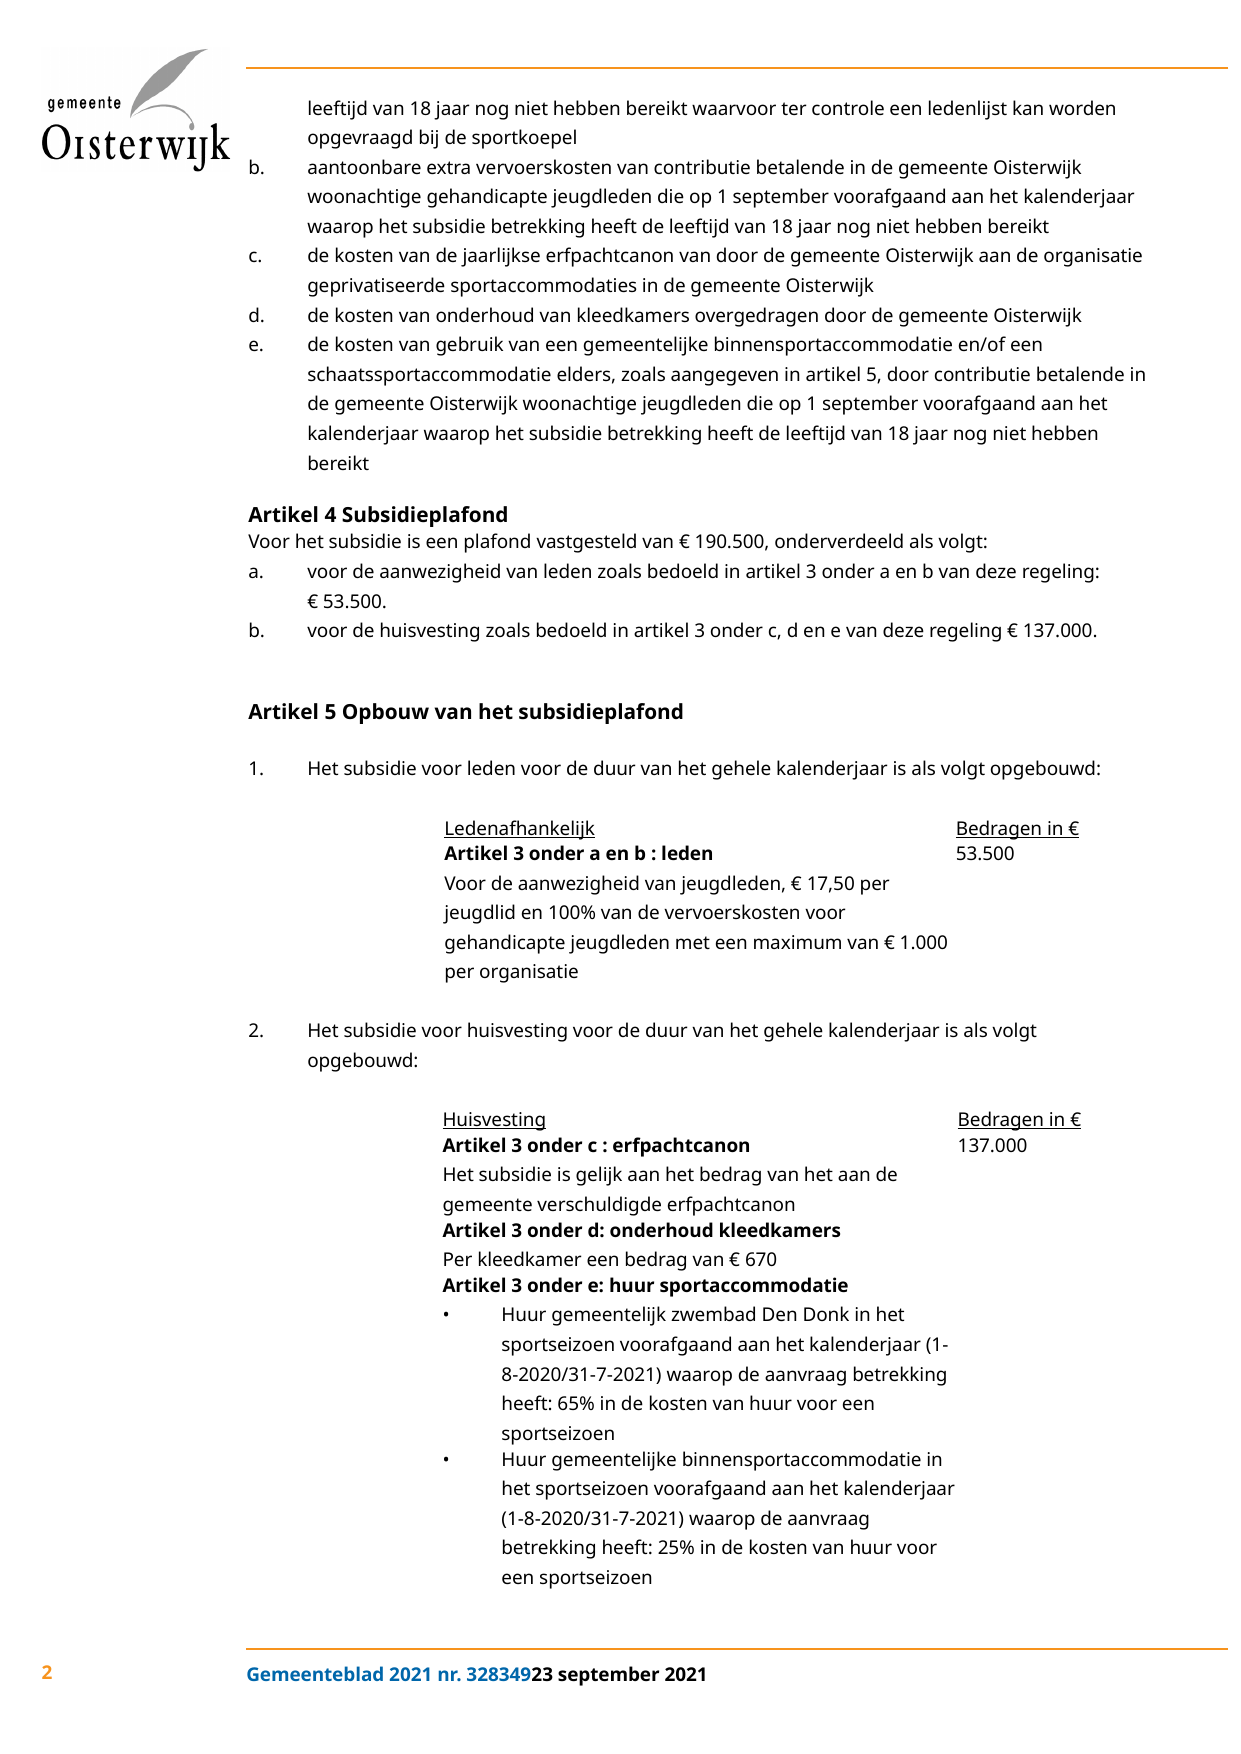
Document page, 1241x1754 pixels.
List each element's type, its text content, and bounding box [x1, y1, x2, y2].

table_cell 53.500 [956, 840, 1152, 984]
table_cell [958, 1272, 1152, 1446]
table_cell [958, 1217, 1152, 1272]
list de kosten van gebruik van een gemeentelijke binnensportaccommodatie en/of een schaatssportaccommodatie elders, zoals aangegeven in artikel 5, door contributie betalende in de gemeente Oisterwijk woonachtige jeugdleden die op 1 september voorafgaand aan het kalenderjaar waarop het subsidie betrekking heeft de leeftijd van 18 jaar nog niet hebben bereikt [248, 331, 1152, 476]
table_cell [248, 840, 444, 984]
table_cell Artikel 3 onder d: onderhoud kleedkamers Per kleedkamer een bedrag van € 670 [442, 1217, 957, 1272]
list Het subsidie voor leden voor de duur van het gehele kalenderjaar is als volgt opgebouwd: [248, 755, 1152, 781]
table_header [248, 815, 444, 840]
table_header [248, 1106, 442, 1132]
table_cell Artikel 3 onder c : erfpachtcanon Het subsidie is gelijk aan het bedrag van het aan de gemeente verschuldigde erfpachtcanon [442, 1132, 957, 1217]
table_cell [248, 1272, 442, 1446]
text Artikel 4 Subsidieplafond [248, 500, 1152, 529]
list aantoonbare extra vervoerskosten van contributie betalende in de gemeente Oisterwijk woonachtige gehandicapte jeugdleden die op 1 september voorafgaand aan het kalenderjaar waarop het subsidie betrekking heeft de leeftijd van 18 jaar nog niet hebben bereikt [248, 154, 1152, 239]
picture [41, 47, 231, 172]
table_cell [958, 1446, 1152, 1590]
table_cell [248, 1446, 442, 1590]
table_cell Artikel 3 onder e: huur sportaccommodatie Huur gemeentelijk zwembad Den Donk in het sportseizoen voorafgaand aan het kalenderjaar (1-8-2020/31-7-2021) waarop de aanvraag betrekking heeft: 65% in de kosten van huur voor een sportseizoen [442, 1272, 957, 1446]
table_cell Huur gemeentelijke binnensportaccommodatie in het sportseizoen voorafgaand aan het kalenderjaar (1-8-2020/31-7-2021) waarop de aanvraag betrekking heeft: 25% in de kosten van huur voor een sportseizoen [442, 1446, 957, 1590]
list voor de huisvesting zoals bedoeld in artikel 3 onder c, d en e van deze regeling € 137.000. [248, 617, 1152, 643]
list leeftijd van 18 jaar nog niet hebben bereikt waarvoor ter controle een ledenlijst kan worden opgevraagd bij de sportkoepel [248, 95, 1152, 150]
list de kosten van de jaarlijkse erfpachtcanon van door de gemeente Oisterwijk aan de organisatie geprivatiseerde sportaccommodaties in de gemeente Oisterwijk [248, 243, 1152, 298]
table_cell Artikel 3 onder a en b : leden Voor de aanwezigheid van jeugdleden, € 17,50 per jeugdlid en 100% van de vervoerskosten voor gehandicapte jeugdleden met een maximum van € 1.000 per organisatie [444, 840, 956, 984]
list Het subsidie voor huisvesting voor de duur van het gehele kalenderjaar is als volgt opgebouwd: [248, 1017, 1152, 1073]
list € 53.500. [248, 588, 1152, 613]
table_header Ledenafhankelijk [444, 815, 956, 840]
table_cell 137.000 [958, 1132, 1152, 1217]
list de kosten van onderhoud van kleedkamers overgedragen door de gemeente Oisterwijk [248, 302, 1152, 328]
table_cell [248, 1217, 442, 1272]
table_cell [248, 1132, 442, 1217]
text Artikel 5 Opbouw van het subsidieplafond [248, 697, 1152, 726]
table_header Bedragen in € [956, 815, 1152, 840]
text Voor het subsidie is een plafond vastgesteld van € 190.500, onderverdeeld als volgt: [248, 529, 1152, 554]
table_header Bedragen in € [958, 1106, 1152, 1132]
table_header Huisvesting [442, 1106, 957, 1132]
list voor de aanwezigheid van leden zoals bedoeld in artikel 3 onder a en b van deze regeling: [248, 558, 1152, 584]
